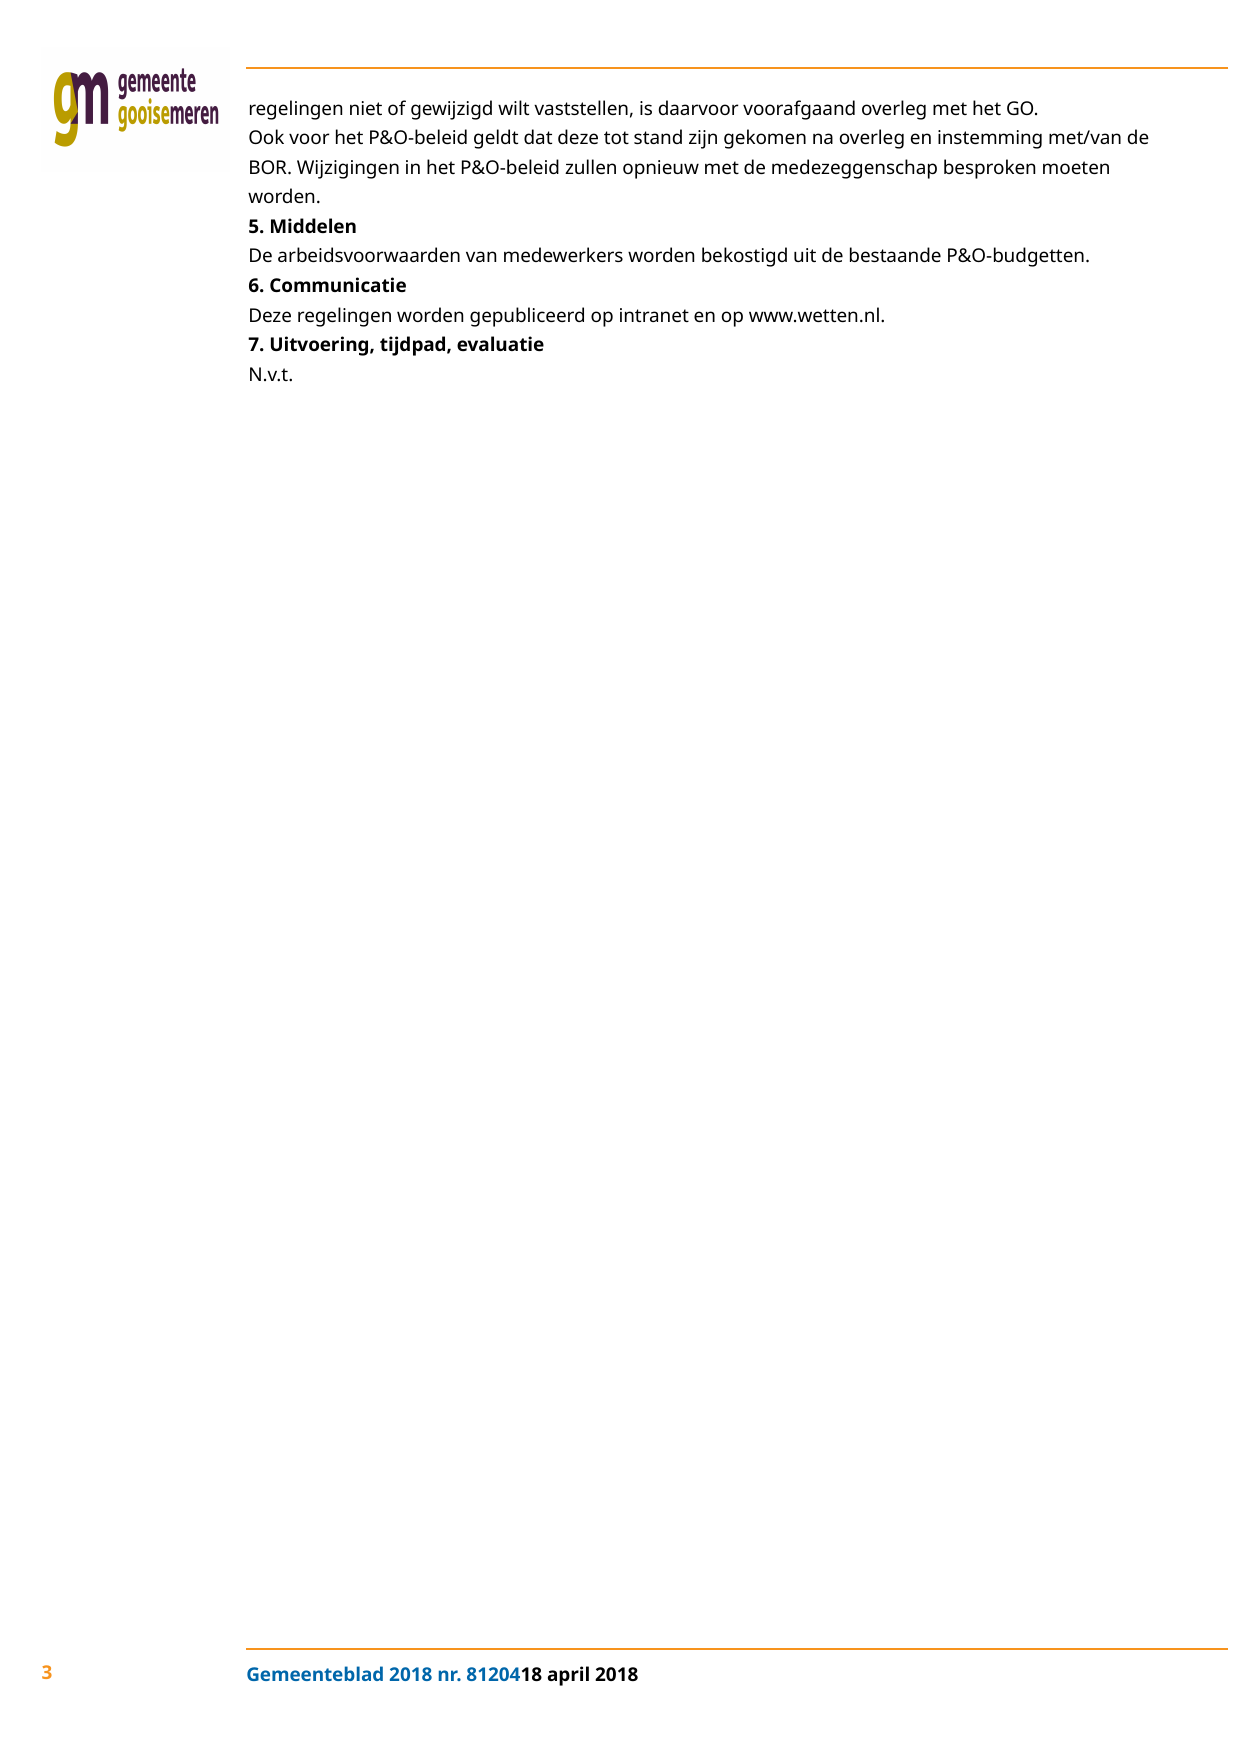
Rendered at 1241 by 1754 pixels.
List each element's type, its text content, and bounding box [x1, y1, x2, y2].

text Deze regelingen worden gepubliceerd op intranet en op www.wetten.nl. [248, 302, 1152, 328]
text 7. Uitvoering, tijdpad, evaluatie [248, 331, 1152, 357]
text 5. Middelen [248, 213, 1152, 239]
text N.v.t. [248, 361, 1152, 387]
picture [41, 47, 231, 172]
text regelingen niet of gewijzigd wilt vaststellen, is daarvoor voorafgaand overleg met het GO. [248, 95, 1152, 121]
text Ook voor het P&O-beleid geldt dat deze tot stand zijn gekomen na overleg en instemming met/van de BOR. Wijzigingen in het P&O-beleid zullen opnieuw met de medezeggenschap besproken moeten worden. [248, 124, 1152, 209]
text 6. Communicatie [248, 272, 1152, 298]
text De arbeidsvoorwaarden van medewerkers worden bekostigd uit de bestaande P&O-budgetten. [248, 243, 1152, 268]
